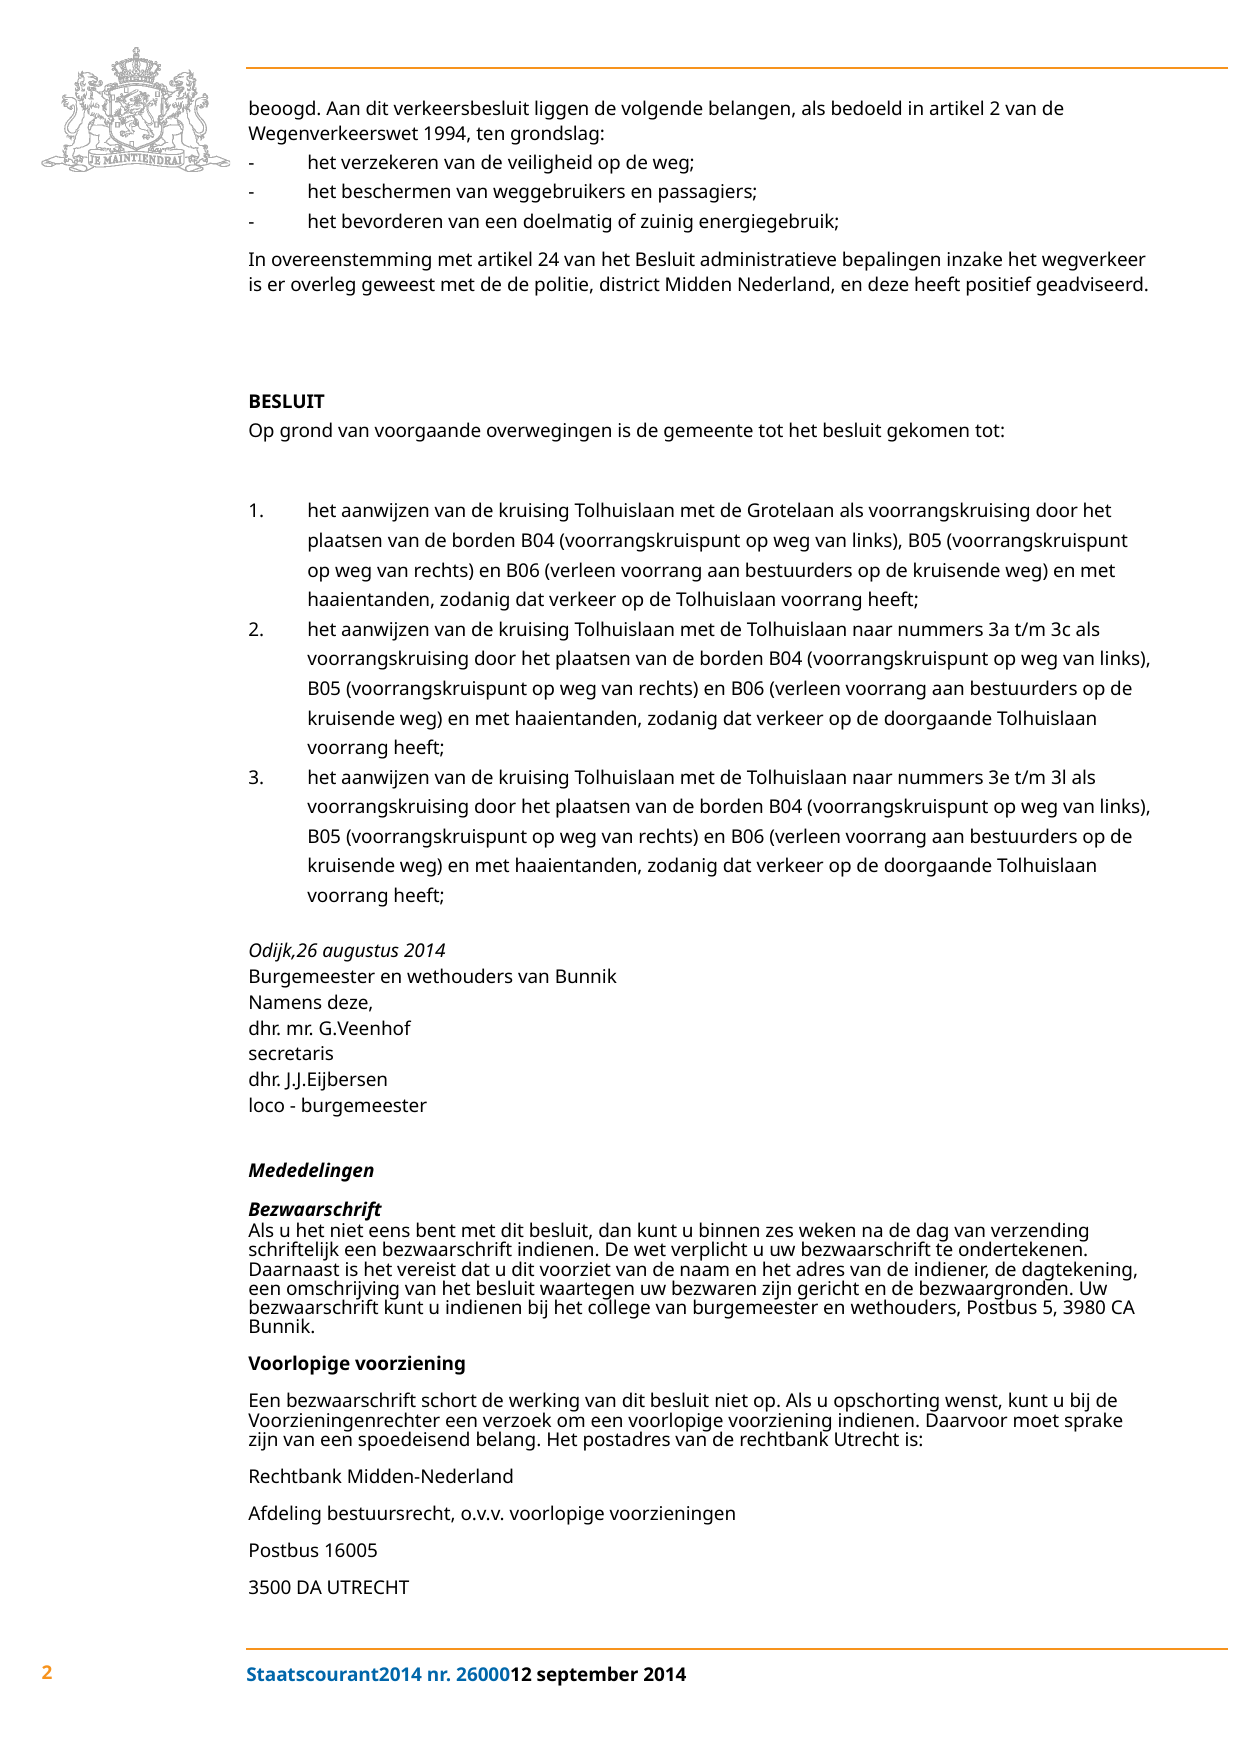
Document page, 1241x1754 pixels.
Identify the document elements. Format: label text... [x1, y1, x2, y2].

text Odijk,26 augustus 2014 [248, 938, 1152, 963]
text 3500 DA UTRECHT [248, 1579, 1152, 1598]
text Bezwaarschrift [248, 1196, 1152, 1222]
list het verzekeren van de veiligheid op de weg; [248, 149, 1152, 174]
text In overeenstemming met artikel 24 van het Besluit administratieve bepalingen inzake het wegverkeer is er overleg geweest met de de politie, district Midden Nederland, en deze heeft positief geadviseerd. [248, 246, 1152, 297]
list het aanwijzen van de kruising Tolhuislaan met de Tolhuislaan naar nummers 3e t/m 3l als voorrangskruising door het plaatsen van de borden B04 (voorrangskruispunt op weg van links), B05 (voorrangskruispunt op weg van rechts) en B06 (verleen voorrang aan bestuurders op de kruisende weg) en met haaientanden, zodanig dat verkeer op de doorgaande Tolhuislaan voorrang heeft; [248, 764, 1152, 908]
text BESLUIT [248, 388, 1152, 414]
text dhr. J.J.Eijbersen [248, 1066, 1152, 1092]
text Postbus 16005 [248, 1542, 1152, 1561]
list het bevorderen van een doelmatig of zuinig energiegebruik; [248, 208, 1152, 234]
text Een bezwaarschrift schort de werking van dit besluit niet op. Als u opschorting wenst, kunt u bij de Voorzieningenrechter een verzoek om een voorlopige voorziening indienen. Daarvoor moet sprake zijn van een spoedeisend belang. Het postadres van de rechtbank Utrecht is: [248, 1392, 1152, 1450]
text Mededelingen [248, 1157, 1152, 1183]
text Burgemeester en wethouders van Bunnik [248, 963, 1152, 989]
text beoogd. Aan dit verkeersbesluit liggen de volgende belangen, als bedoeld in artikel 2 van de Wegenverkeerswet 1994, ten grondslag: [248, 95, 1152, 146]
text Namens deze, [248, 989, 1152, 1015]
text Op grond van voorgaande overwegingen is de gemeente tot het besluit gekomen tot: [248, 418, 1152, 443]
text secretaris [248, 1041, 1152, 1066]
list het aanwijzen van de kruising Tolhuislaan met de Tolhuislaan naar nummers 3a t/m 3c als voorrangskruising door het plaatsen van de borden B04 (voorrangskruispunt op weg van links), B05 (voorrangskruispunt op weg van rechts) en B06 (verleen voorrang aan bestuurders op de kruisende weg) en met haaientanden, zodanig dat verkeer op de doorgaande Tolhuislaan voorrang heeft; [248, 616, 1152, 760]
text loco - burgemeester [248, 1092, 1152, 1118]
text Als u het niet eens bent met dit besluit, dan kunt u binnen zes weken na de dag van verzending schriftelijk een bezwaarschrift indienen. De wet verplicht u uw bezwaarschrift te ondertekenen. Daarnaast is het vereist dat u dit voorziet van de naam en het adres van de indiener, de dagtekening, een omschrijving van het besluit waartegen uw bezwaren zijn gericht en de bezwaargronden. Uw bezwaarschrift kunt u indienen bij het college van burgemeester en wethouders, Postbus 5, 3980 CA Bunnik. [248, 1222, 1152, 1338]
text Afdeling bestuursrecht, o.v.v. voorlopige voorzieningen [248, 1505, 1152, 1524]
list het aanwijzen van de kruising Tolhuislaan met de Grotelaan als voorrangskruising door het plaatsen van de borden B04 (voorrangskruispunt op weg van links), B05 (voorrangskruispunt op weg van rechts) en B06 (verleen voorrang aan bestuurders op de kruisende weg) en met haaientanden, zodanig dat verkeer op de Tolhuislaan voorrang heeft; [248, 498, 1152, 612]
text Rechtbank Midden-Nederland [248, 1468, 1152, 1487]
list het beschermen van weggebruikers en passagiers; [248, 178, 1152, 204]
picture [41, 47, 231, 172]
text Voorlopige voorziening [248, 1355, 1152, 1374]
text dhr. mr. G.Veenhof [248, 1015, 1152, 1041]
